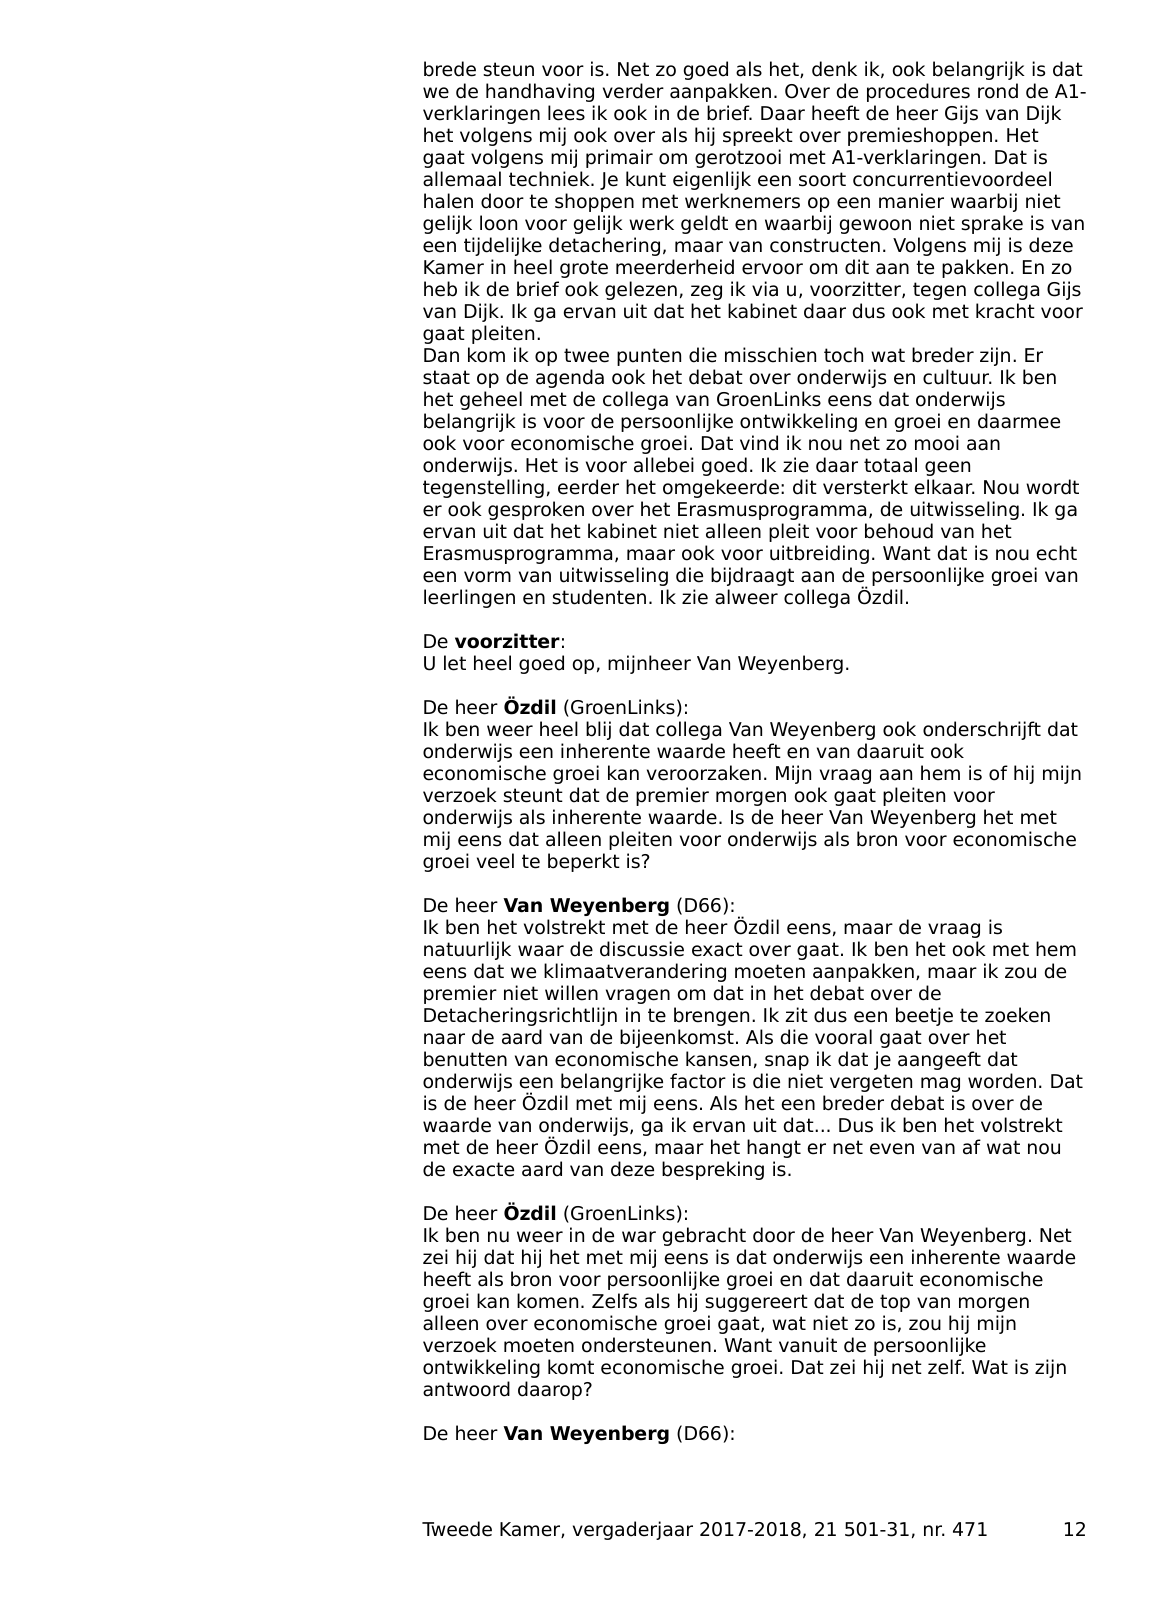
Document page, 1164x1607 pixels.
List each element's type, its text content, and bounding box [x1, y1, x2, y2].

text U let heel goed op, mijnheer Van Weyenberg. [422, 653, 1087, 675]
text Ik ben nu weer in de war gebracht door de heer Van Weyenberg. Net zei hij dat hij het met mij eens is dat onderwijs een inherente waarde heeft als bron voor persoonlijke groei en dat daaruit economische groei kan komen. Zelfs als hij suggereert dat de top van morgen alleen over economische groei gaat, wat niet zo is, zou hij mijn verzoek moeten ondersteunen. Want vanuit de persoonlijke ontwikkeling komt economische groei. Dat zei hij net zelf. Wat is zijn antwoord daarop? [422, 1225, 1087, 1401]
text De heer Van Weyenberg (D66): [422, 895, 1087, 917]
text Dan kom ik op twee punten die misschien toch wat breder zijn. Er staat op de agenda ook het debat over onderwijs en cultuur. Ik ben het geheel met de collega van GroenLinks eens dat onderwijs belangrijk is voor de persoonlijke ontwikkeling en groei en daarmee ook voor economische groei. Dat vind ik nou net zo mooi aan onderwijs. Het is voor allebei goed. Ik zie daar totaal geen tegenstelling, eerder het omgekeerde: dit versterkt elkaar. Nou wordt er ook gesproken over het Erasmusprogramma, de uitwisseling. Ik ga ervan uit dat het kabinet niet alleen pleit voor behoud van het Erasmusprogramma, maar ook voor uitbreiding. Want dat is nou echt een vorm van uitwisseling die bijdraagt aan de persoonlijke groei van leerlingen en studenten. Ik zie alweer collega Özdil. [422, 345, 1087, 608]
text De heer Özdil (GroenLinks): [422, 697, 1087, 719]
text Ik ben het volstrekt met de heer Özdil eens, maar de vraag is natuurlijk waar de discussie exact over gaat. Ik ben het ook met hem eens dat we klimaatverandering moeten aanpakken, maar ik zou de premier niet willen vragen om dat in het debat over de Detacheringsrichtlijn in te brengen. Ik zit dus een beetje te zoeken naar de aard van de bijeenkomst. Als die vooral gaat over het benutten van economische kansen, snap ik dat je aangeeft dat onderwijs een belangrijke factor is die niet vergeten mag worden. Dat is de heer Özdil met mij eens. Als het een breder debat is over de waarde van onderwijs, ga ik ervan uit dat... Dus ik ben het volstrekt met de heer Özdil eens, maar het hangt er net even van af wat nou de exacte aard van deze bespreking is. [422, 917, 1087, 1181]
text De heer Özdil (GroenLinks): [422, 1203, 1087, 1225]
text De heer Van Weyenberg (D66): [422, 1423, 1087, 1445]
text brede steun voor is. Net zo goed als het, denk ik, ook belangrijk is dat we de handhaving verder aanpakken. Over de procedures rond de A1-verklaringen lees ik ook in de brief. Daar heeft de heer Gijs van Dijk het volgens mij ook over als hij spreekt over premieshoppen. Het gaat volgens mij primair om gerotzooi met A1-verklaringen. Dat is allemaal techniek. Je kunt eigenlijk een soort concurrentievoordeel halen door te shoppen met werknemers op een manier waarbij niet gelijk loon voor gelijk werk geldt en waarbij gewoon niet sprake is van een tijdelijke detachering, maar van constructen. Volgens mij is deze Kamer in heel grote meerderheid ervoor om dit aan te pakken. En zo heb ik de brief ook gelezen, zeg ik via u, voorzitter, tegen collega Gijs van Dijk. Ik ga ervan uit dat het kabinet daar dus ook met kracht voor gaat pleiten. [422, 59, 1087, 345]
text Ik ben weer heel blij dat collega Van Weyenberg ook onderschrijft dat onderwijs een inherente waarde heeft en van daaruit ook economische groei kan veroorzaken. Mijn vraag aan hem is of hij mijn verzoek steunt dat de premier morgen ook gaat pleiten voor onderwijs als inherente waarde. Is de heer Van Weyenberg het met mij eens dat alleen pleiten voor onderwijs als bron voor economische groei veel te beperkt is? [422, 719, 1087, 873]
text De voorzitter: [422, 631, 1087, 653]
